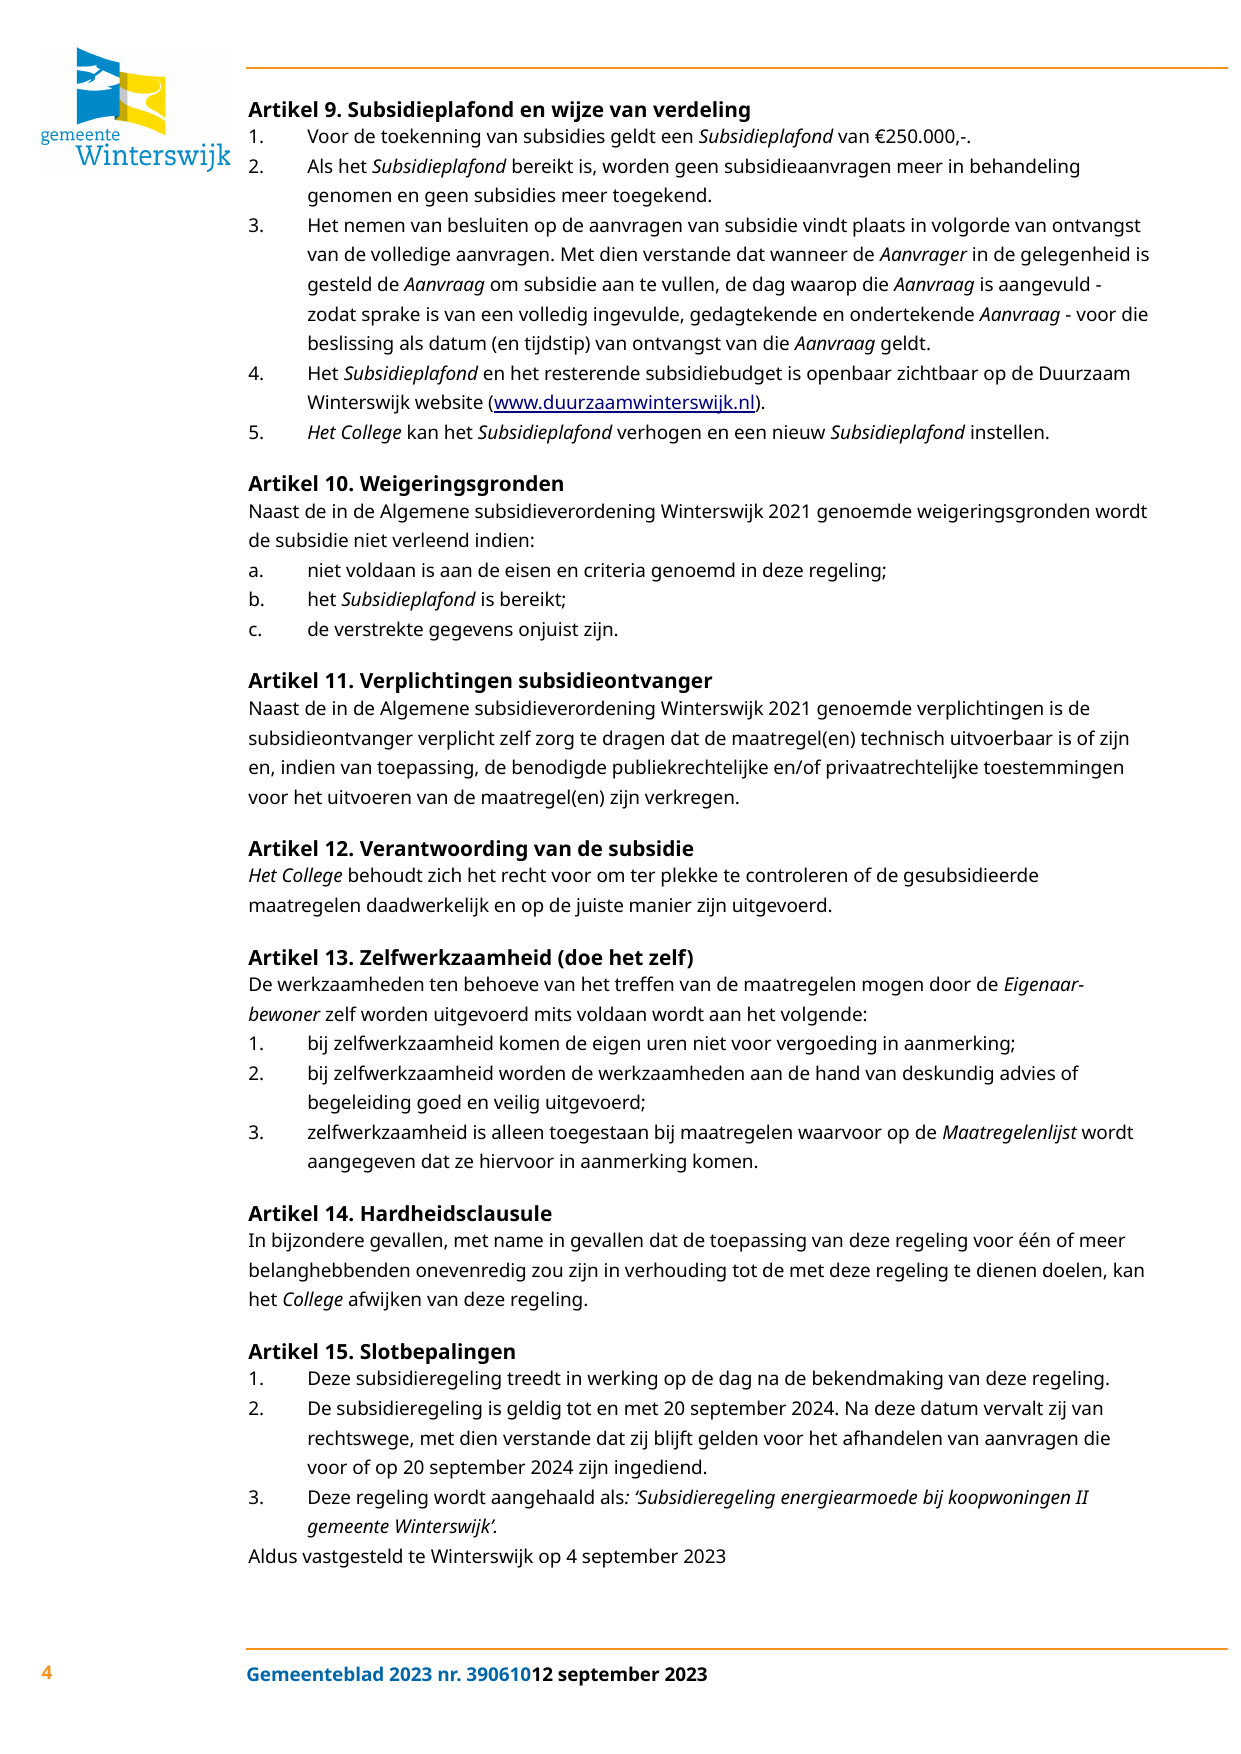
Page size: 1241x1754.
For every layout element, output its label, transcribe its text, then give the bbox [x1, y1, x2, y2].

text Artikel 12. Verantwoording van de subsidie [248, 834, 1152, 863]
list Het nemen van besluiten op de aanvragen van subsidie vindt plaats in volgorde van ontvangst van de volledige aanvragen. Met dien verstande dat wanneer de Aanvrager in de gelegenheid is gesteld de Aanvraag om subsidie aan te vullen, de dag waarop die Aanvraag is aangevuld - zodat sprake is van een volledig ingevulde, gedagtekende en ondertekende Aanvraag - voor die beslissing als datum (en tijdstip) van ontvangst van die Aanvraag geldt. [248, 212, 1152, 356]
list Voor de toekenning van subsidies geldt een Subsidieplafond van €250.000,-. [248, 123, 1152, 149]
list bij zelfwerkzaamheid komen de eigen uren niet voor vergoeding in aanmerking; [248, 1030, 1152, 1056]
text Artikel 9. Subsidieplafond en wijze van verdeling [248, 95, 1152, 123]
text Naast de in de Algemene subsidieverordening Winterswijk 2021 genoemde verplichtingen is de subsidieontvanger verplicht zelf zorg te dragen dat de maatregel(en) technisch uitvoerbaar is of zijn en, indien van toepassing, de benodigde publiekrechtelijke en/of privaatrechtelijke toestemmingen voor het uitvoeren van de maatregel(en) zijn verkregen. [248, 695, 1152, 809]
text Naast de in de Algemene subsidieverordening Winterswijk 2021 genoemde weigeringsgronden wordt de subsidie niet verleend indien: [248, 498, 1152, 553]
list Deze subsidieregeling treedt in werking op de dag na de bekendmaking van deze regeling. [248, 1366, 1152, 1391]
text Artikel 11. Verplichtingen subsidieontvanger [248, 667, 1152, 695]
list Als het Subsidieplafond bereikt is, worden geen subsidieaanvragen meer in behandeling genomen en geen subsidies meer toegekend. [248, 153, 1152, 208]
list De subsidieregeling is geldig tot en met 20 september 2024. Na deze datum vervalt zij van rechtswege, met dien verstande dat zij blijft gelden voor het afhandelen van aanvragen die voor of op 20 september 2024 zijn ingediend. [248, 1395, 1152, 1480]
picture [41, 47, 231, 172]
list Het Subsidieplafond en het resterende subsidiebudget is openbaar zichtbaar op de Duurzaam Winterswijk website (www.duurzaamwinterswijk.nl). [248, 360, 1152, 415]
text Artikel 15. Slotbepalingen [248, 1337, 1152, 1366]
list Deze regeling wordt aangehaald als: ‘Subsidieregeling energiearmoede bij koopwoningen II gemeente Winterswijk’. [248, 1484, 1152, 1539]
list de verstrekte gegevens onjuist zijn. [248, 616, 1152, 642]
text Artikel 10. Weigeringsgronden [248, 469, 1152, 498]
list niet voldaan is aan de eisen en criteria genoemd in deze regeling; [248, 557, 1152, 583]
list bij zelfwerkzaamheid worden de werkzaamheden aan de hand van deskundig advies of begeleiding goed en veilig uitgevoerd; [248, 1060, 1152, 1115]
list zelfwerkzaamheid is alleen toegestaan bij maatregelen waarvoor op de Maatregelenlijst wordt aangegeven dat ze hiervoor in aanmerking komen. [248, 1119, 1152, 1174]
text In bijzondere gevallen, met name in gevallen dat de toepassing van deze regeling voor één of meer belanghebbenden onevenredig zou zijn in verhouding tot de met deze regeling te dienen doelen, kan het College afwijken van deze regeling. [248, 1227, 1152, 1312]
text Artikel 14. Hardheidsclausule [248, 1199, 1152, 1227]
list Het College kan het Subsidieplafond verhogen en een nieuw Subsidieplafond instellen. [248, 419, 1152, 445]
text Aldus vastgesteld te Winterswijk op 4 september 2023 [248, 1543, 1152, 1569]
list het Subsidieplafond is bereikt; [248, 587, 1152, 612]
text Het College behoudt zich het recht voor om ter plekke te controleren of de gesubsidieerde maatregelen daadwerkelijk en op de juiste manier zijn uitgevoerd. [248, 863, 1152, 918]
text De werkzaamheden ten behoeve van het treffen van de maatregelen mogen door de Eigenaar-bewoner zelf worden uitgevoerd mits voldaan wordt aan het volgende: [248, 971, 1152, 1026]
picture [225, 153, 231, 162]
text Artikel 13. Zelfwerkzaamheid (doe het zelf) [248, 943, 1152, 971]
